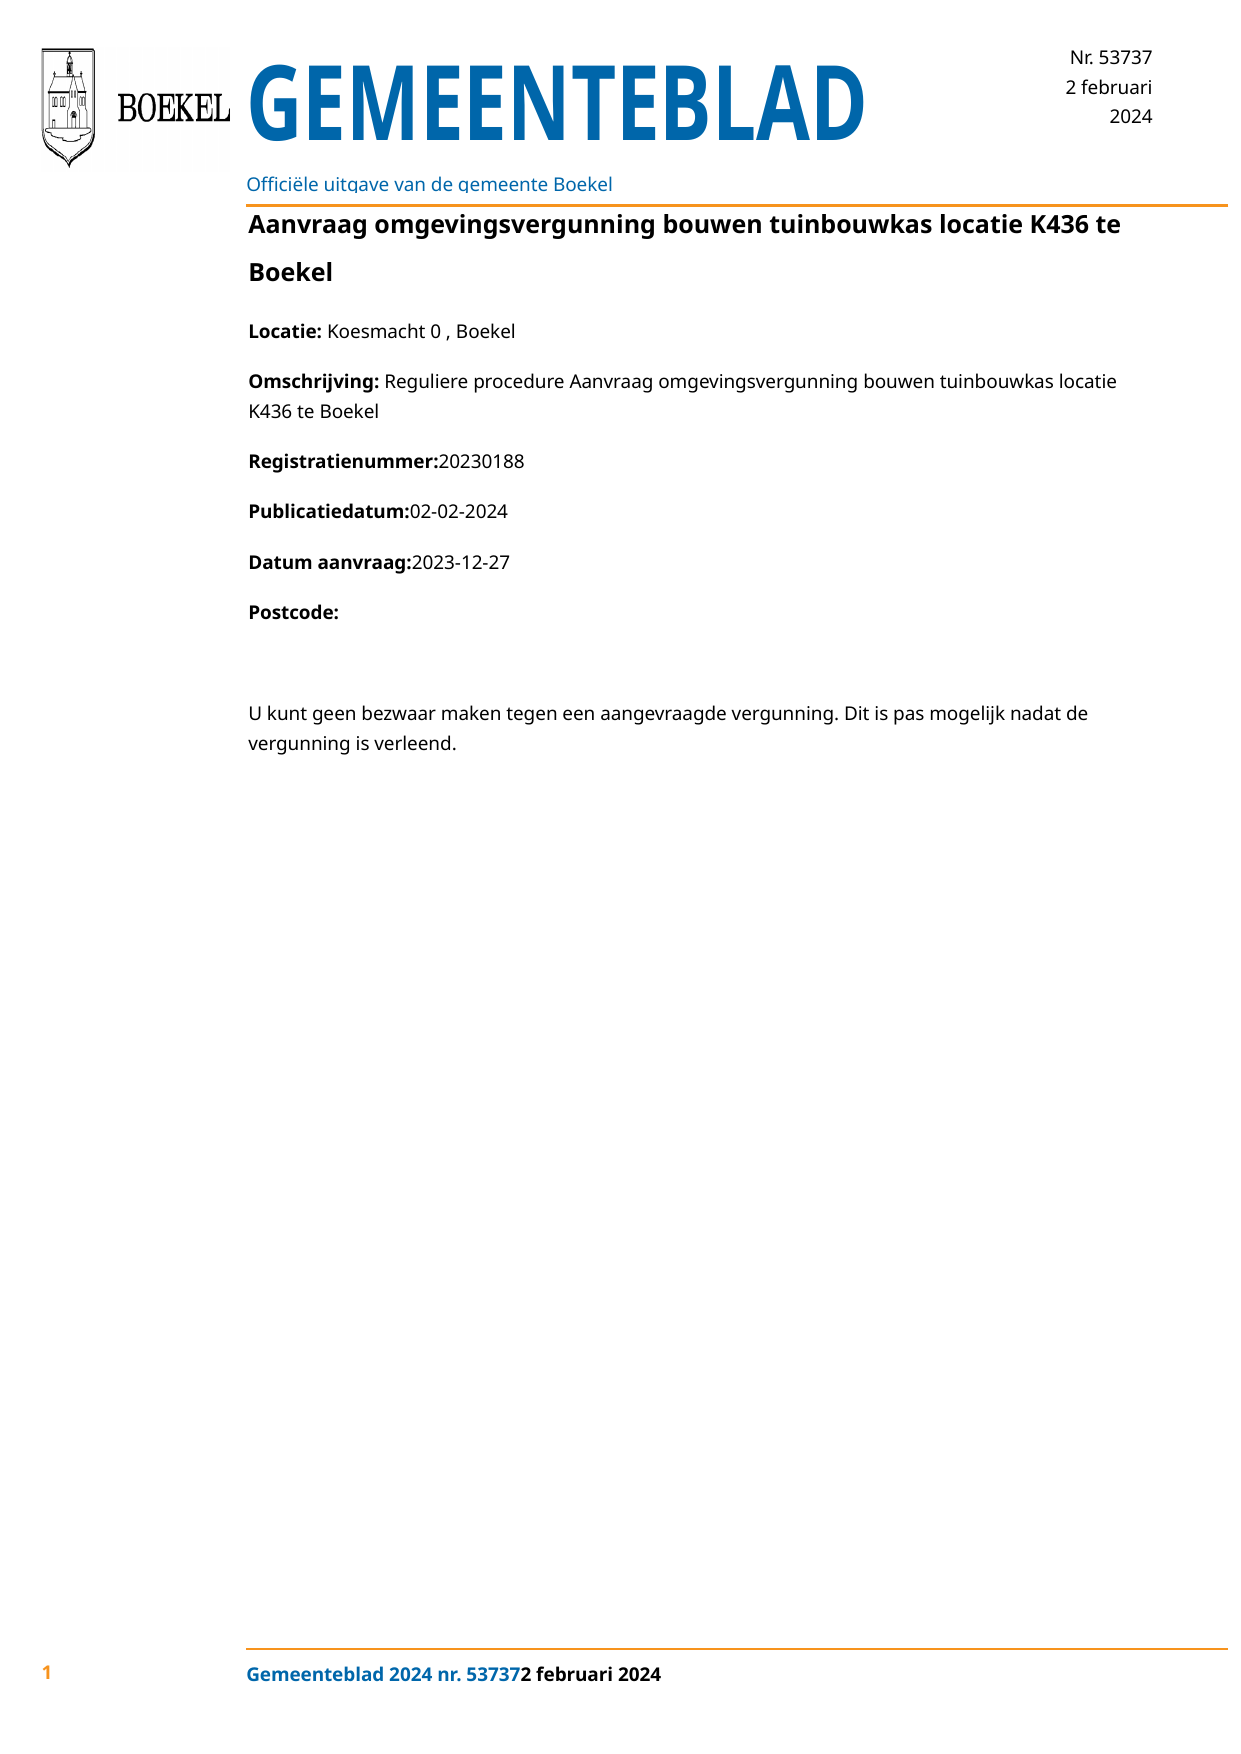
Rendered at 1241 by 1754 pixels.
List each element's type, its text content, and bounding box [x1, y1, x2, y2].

text Datum aanvraag:2023-12-27 [248, 549, 1152, 575]
text Registratienummer:20230188 [248, 448, 1152, 474]
text Publicatiedatum:02-02-2024 [248, 499, 1152, 524]
text Postcode: [248, 599, 1152, 625]
text Omschrijving: Reguliere procedure Aanvraag omgevingsvergunning bouwen tuinbouwkas locatie K436 te Boekel [248, 368, 1152, 424]
text Aanvraag omgevingsvergunning bouwen tuinbouwkas locatie K436 te Boekel [248, 207, 1152, 288]
picture [41, 47, 231, 172]
text Locatie: Koesmacht 0 , Boekel [248, 318, 1152, 344]
text U kunt geen bezwaar maken tegen een aangevraagde vergunning. Dit is pas mogelijk nadat de vergunning is verleend. [248, 700, 1152, 756]
